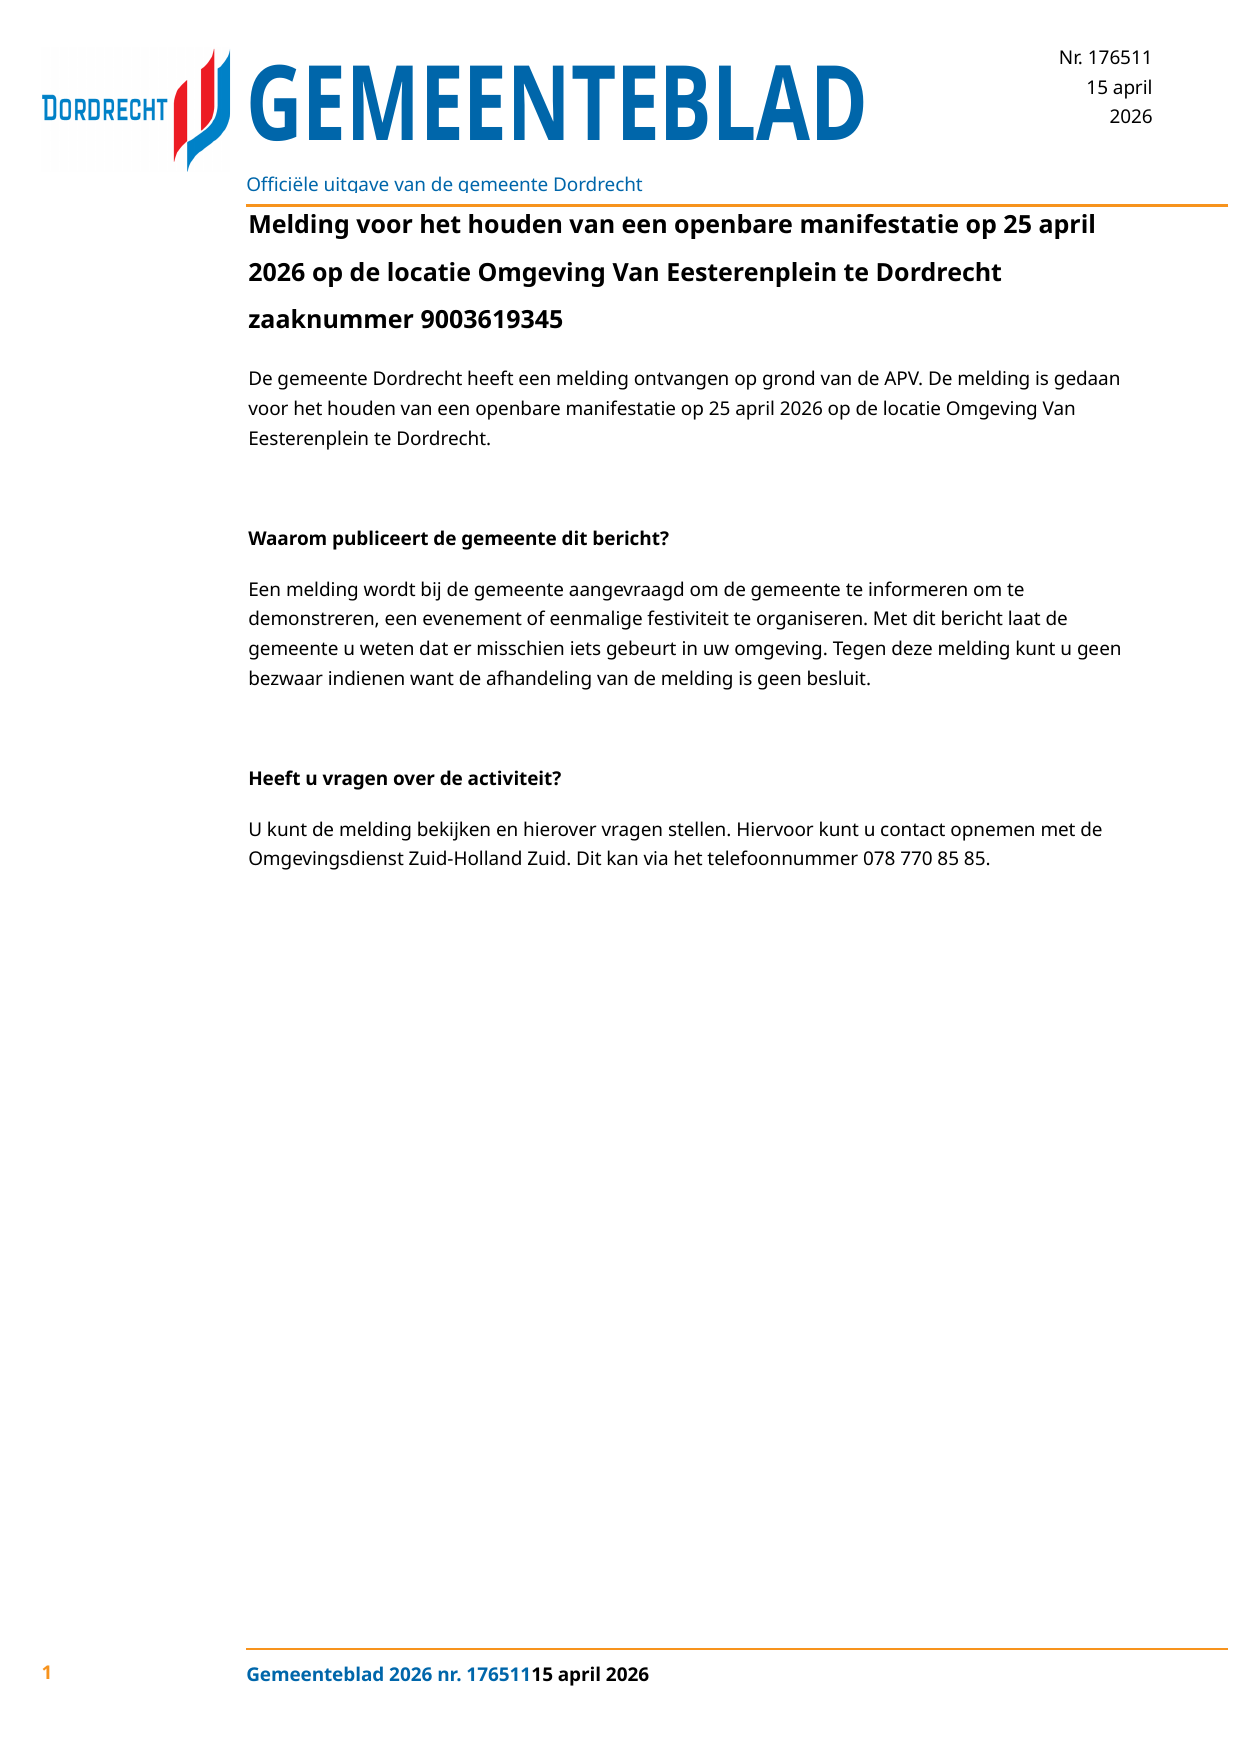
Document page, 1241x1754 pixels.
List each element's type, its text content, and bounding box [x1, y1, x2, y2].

text Een melding wordt bij de gemeente aangevraagd om de gemeente te informeren om te demonstreren, een evenement of eenmalige festiviteit te organiseren. Met dit bericht laat de gemeente u weten dat er misschien iets gebeurt in uw omgeving. Tegen deze melding kunt u geen bezwaar indienen want de afhandeling van de melding is geen besluit. [248, 576, 1152, 690]
picture [41, 47, 231, 172]
text Waarom publiceert de gemeente dit bericht? [248, 526, 1152, 551]
text U kunt de melding bekijken en hierover vragen stellen. Hiervoor kunt u contact opnemen met de Omgevingsdienst Zuid-Holland Zuid. Dit kan via het telefoonnummer 078 770 85 85. [248, 816, 1152, 871]
text Melding voor het houden van een openbare manifestatie op 25 april 2026 op de locatie Omgeving Van Eesterenplein te Dordrecht zaaknummer 9003619345 [248, 207, 1152, 336]
text De gemeente Dordrecht heeft een melding ontvangen op grond van de APV. De melding is gedaan voor het houden van een openbare manifestatie op 25 april 2026 op de locatie Omgeving Van Eesterenplein te Dordrecht. [248, 366, 1152, 450]
text Heeft u vragen over de activiteit? [248, 766, 1152, 791]
